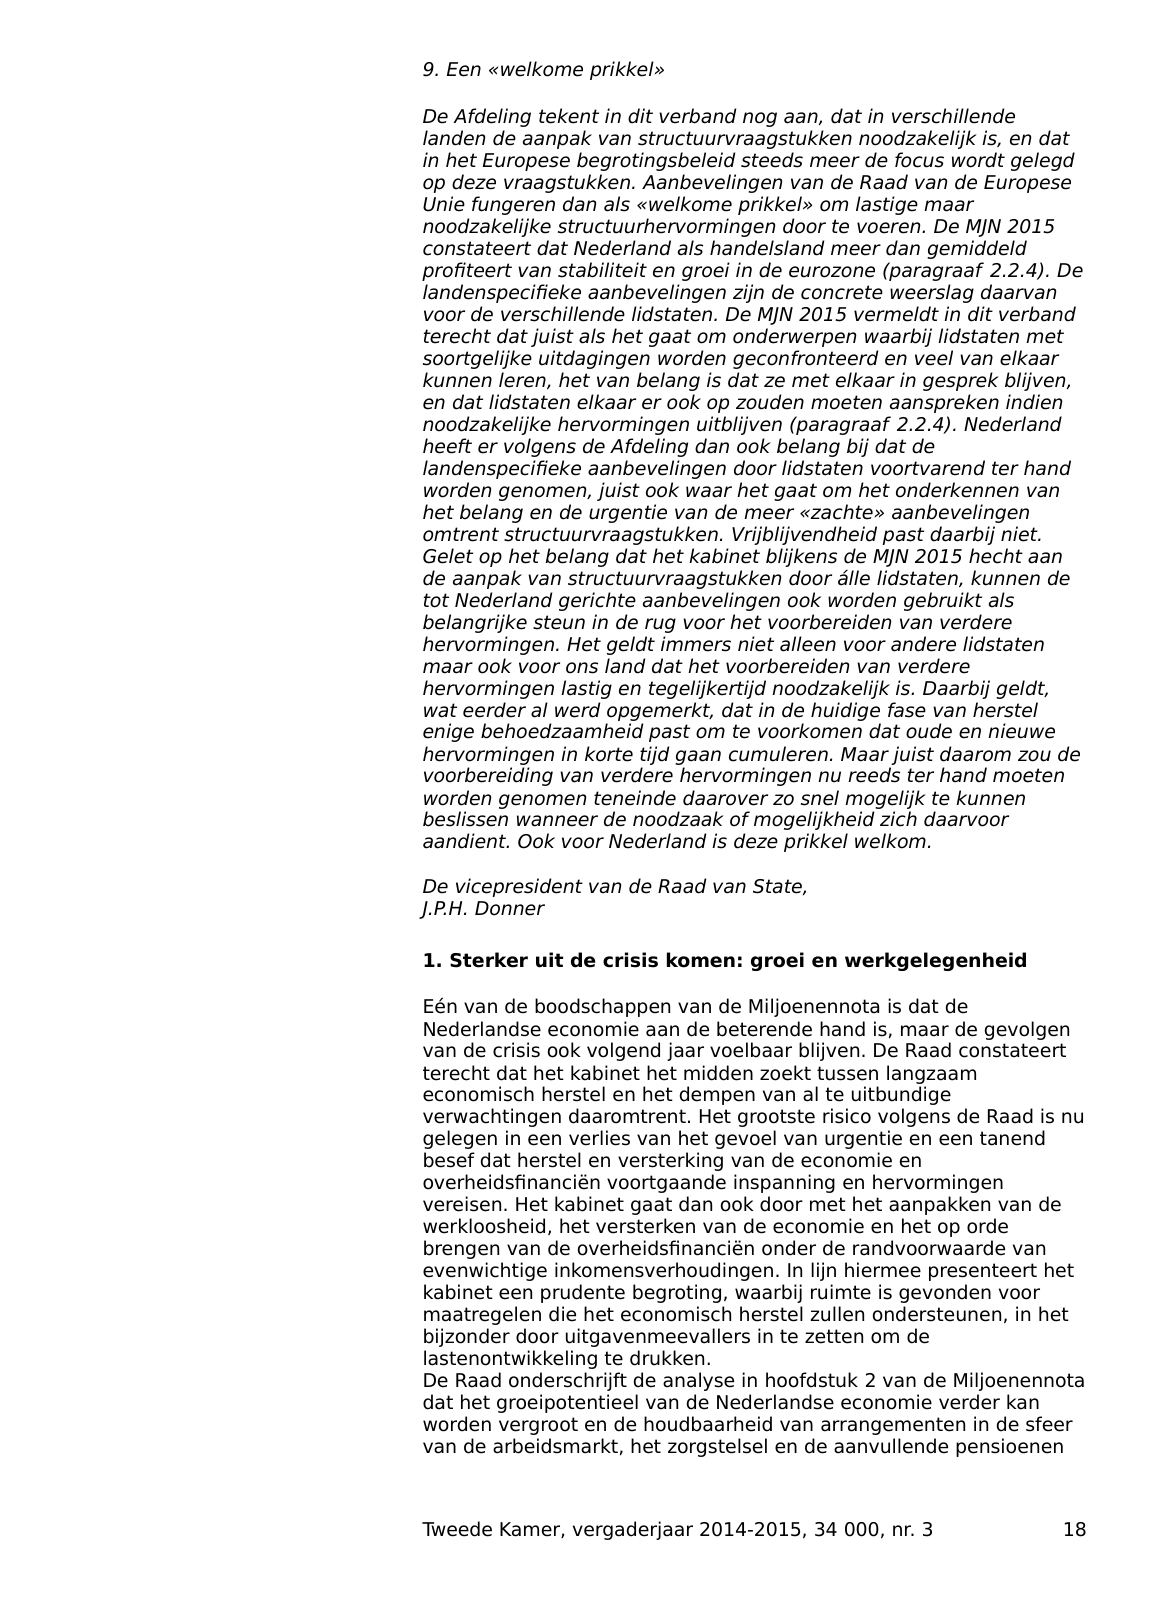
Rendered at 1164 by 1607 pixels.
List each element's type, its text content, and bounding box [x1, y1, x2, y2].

text Eén van de boodschappen van de Miljoenennota is dat de Nederlandse economie aan de beterende hand is, maar de gevolgen van de crisis ook volgend jaar voelbaar blijven. De Raad constateert terecht dat het kabinet het midden zoekt tussen langzaam economisch herstel en het dempen van al te uitbundige verwachtingen daaromtrent. Het grootste risico volgens de Raad is nu gelegen in een verlies van het gevoel van urgentie en een tanend besef dat herstel en versterking van de economie en overheidsfinanciën voortgaande inspanning en hervormingen vereisen. Het kabinet gaat dan ook door met het aanpakken van de werkloosheid, het versterken van de economie en het op orde brengen van de overheidsfinanciën onder de randvoorwaarde van evenwichtige inkomensverhoudingen. In lijn hiermee presenteert het kabinet een prudente begroting, waarbij ruimte is gevonden voor maatregelen die het economisch herstel zullen ondersteunen, in het bijzonder door uitgavenmeevallers in te zetten om de lastenontwikkeling te drukken. [422, 996, 1087, 1370]
text J.P.H. Donner [422, 897, 1087, 919]
subtitle 1. Sterker uit de crisis komen: groei en werkgelegenheid [422, 949, 1087, 971]
subtitle 9. Een «welkome prikkel» [422, 59, 1087, 81]
text De Afdeling tekent in dit verband nog aan, dat in verschillende landen de aanpak van structuurvraagstukken noodzakelijk is, en dat in het Europese begrotingsbeleid steeds meer de focus wordt gelegd op deze vraagstukken. Aanbevelingen van de Raad van de Europese Unie fungeren dan als «welkome prikkel» om lastige maar noodzakelijke structuurhervormingen door te voeren. De MJN 2015 constateert dat Nederland als handelsland meer dan gemiddeld profiteert van stabiliteit en groei in de eurozone (paragraaf 2.2.4). De landenspecifieke aanbevelingen zijn de concrete weerslag daarvan voor de verschillende lidstaten. De MJN 2015 vermeldt in dit verband terecht dat juist als het gaat om onderwerpen waarbij lidstaten met soortgelijke uitdagingen worden geconfronteerd en veel van elkaar kunnen leren, het van belang is dat ze met elkaar in gesprek blijven, en dat lidstaten elkaar er ook op zouden moeten aanspreken indien noodzakelijke hervormingen uitblijven (paragraaf 2.2.4). Nederland heeft er volgens de Afdeling dan ook belang bij dat de landenspecifieke aanbevelingen door lidstaten voortvarend ter hand worden genomen, juist ook waar het gaat om het onderkennen van het belang en de urgentie van de meer «zachte» aanbevelingen omtrent structuurvraagstukken. Vrijblijvendheid past daarbij niet. Gelet op het belang dat het kabinet blijkens de MJN 2015 hecht aan de aanpak van structuurvraagstukken door álle lidstaten, kunnen de tot Nederland gerichte aanbevelingen ook worden gebruikt als belangrijke steun in de rug voor het voorbereiden van verdere hervormingen. Het geldt immers niet alleen voor andere lidstaten maar ook voor ons land dat het voorbereiden van verdere hervormingen lastig en tegelijkertijd noodzakelijk is. Daarbij geldt, wat eerder al werd opgemerkt, dat in de huidige fase van herstel enige behoedzaamheid past om te voorkomen dat oude en nieuwe hervormingen in korte tijd gaan cumuleren. Maar juist daarom zou de voorbereiding van verdere hervormingen nu reeds ter hand moeten worden genomen teneinde daarover zo snel mogelijk te kunnen beslissen wanneer de noodzaak of mogelijkheid zich daarvoor aandient. Ook voor Nederland is deze prikkel welkom. [422, 106, 1087, 853]
text De Raad onderschrijft de analyse in hoofdstuk 2 van de Miljoenennota dat het groeipotentieel van de Nederlandse economie verder kan worden vergroot en de houdbaarheid van arrangementen in de sfeer van de arbeidsmarkt, het zorgstelsel en de aanvullende pensioenen [422, 1370, 1087, 1458]
text De vicepresident van de Raad van State, [422, 876, 1087, 897]
